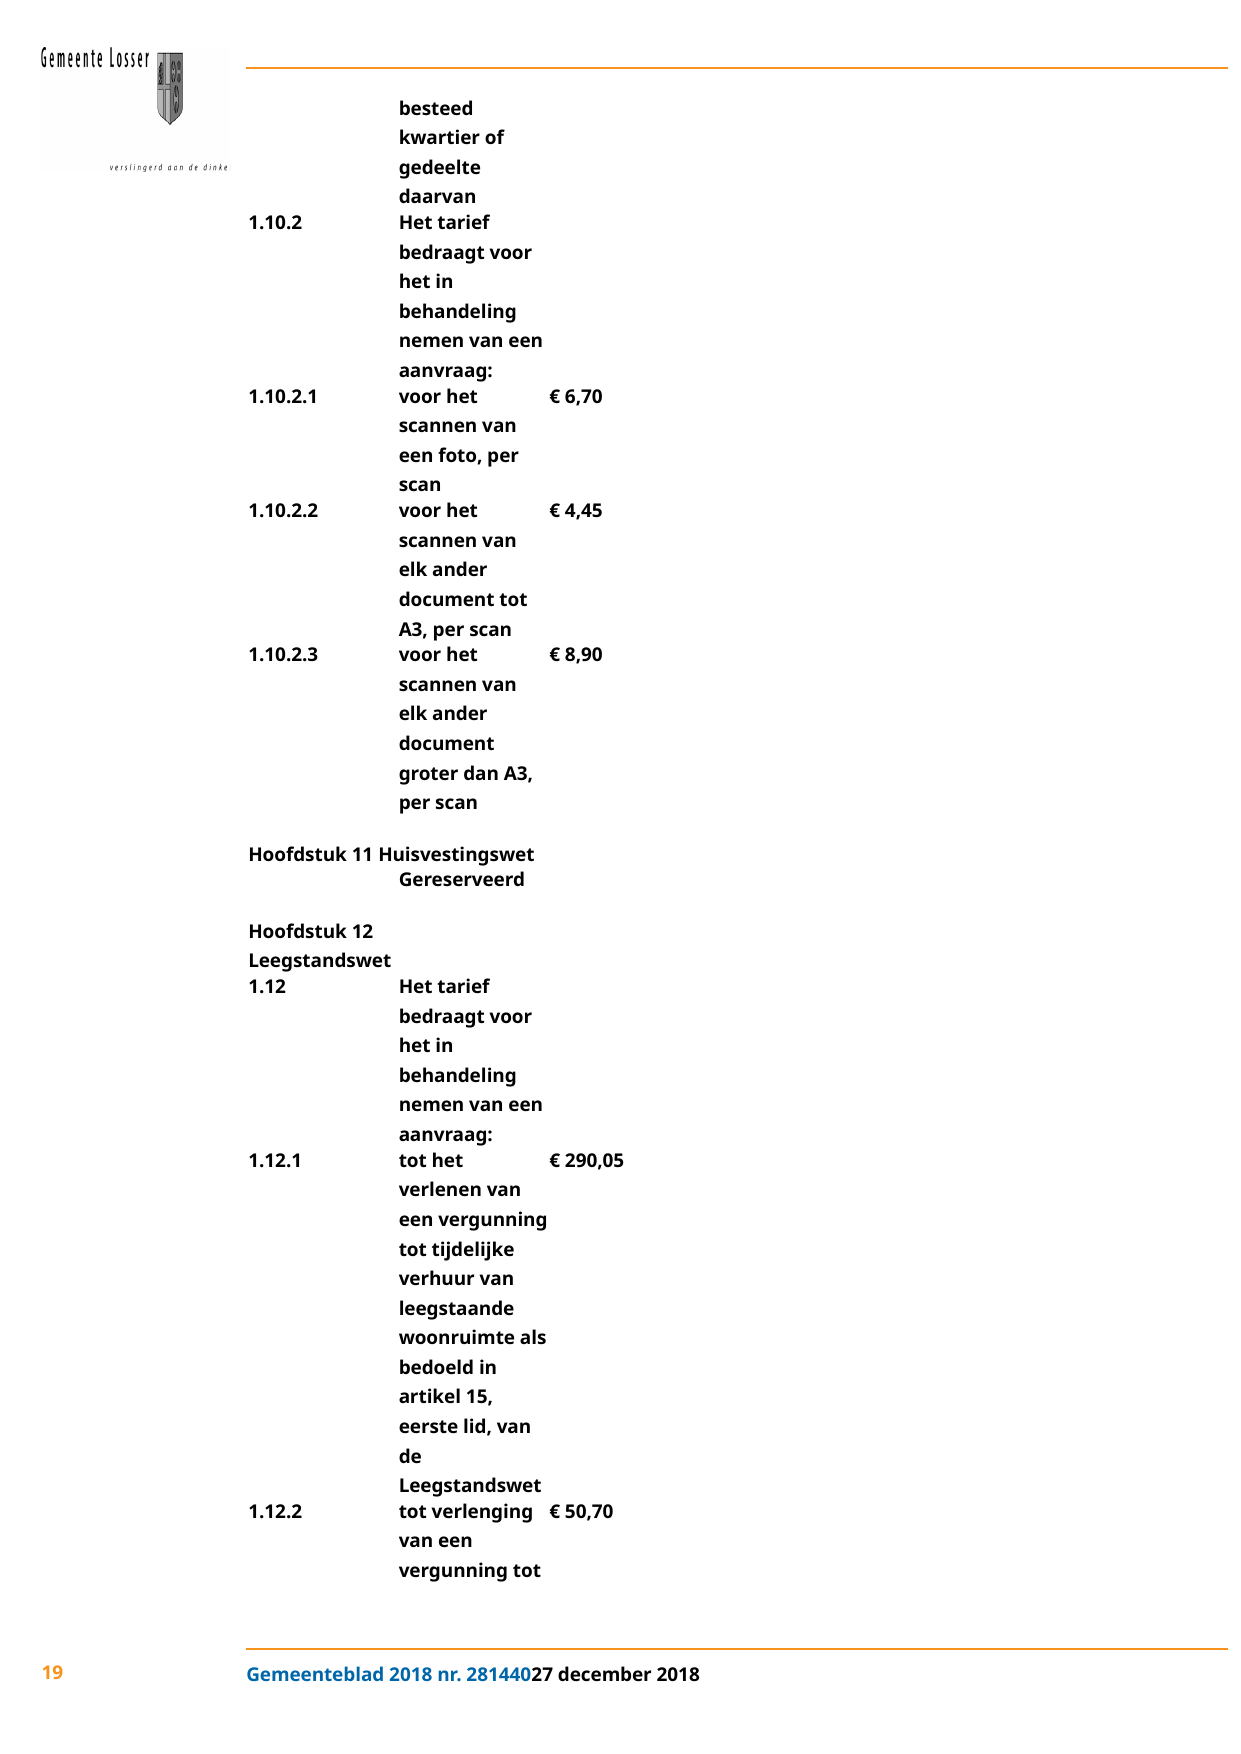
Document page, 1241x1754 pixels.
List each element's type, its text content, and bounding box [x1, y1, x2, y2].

table_cell [248, 867, 398, 892]
table_cell tot verlenging van een vergunning tot [399, 1498, 549, 1583]
table_cell [549, 867, 700, 892]
table_cell Hoofdstuk 12 Leegstandswet [248, 918, 398, 973]
table_cell € 6,70 [549, 383, 700, 497]
table_cell [549, 209, 700, 383]
table_cell [549, 95, 700, 209]
table_cell 1.10.2.2 [248, 498, 398, 641]
table_cell Het tarief bedraagt voor het in behandeling nemen van een aanvraag: [399, 209, 549, 383]
table_cell 1.10.2.1 [248, 383, 398, 497]
table_cell [549, 815, 700, 841]
table_cell [399, 918, 549, 973]
table_cell 1.12.2 [248, 1498, 398, 1583]
table_cell 1.12 [248, 973, 398, 1147]
table_cell € 8,90 [549, 641, 700, 815]
table_cell [549, 973, 700, 1147]
table_cell € 290,05 [549, 1147, 700, 1498]
table_cell [248, 815, 398, 841]
table_cell besteed kwartier of gedeelte daarvan [399, 95, 549, 209]
table_cell [248, 892, 398, 918]
table_cell voor het scannen van een foto, per scan [399, 383, 549, 497]
table_cell tot het verlenen van een vergunning tot tijdelijke verhuur van leegstaande woonruimte als bedoeld in artikel 15, eerste lid, van de Leegstandswet [399, 1147, 549, 1498]
table_cell 1.10.2.3 [248, 641, 398, 815]
table_cell € 4,45 [549, 498, 700, 641]
picture [41, 47, 231, 172]
table_cell Gereserveerd [399, 867, 549, 892]
table_cell [399, 892, 549, 918]
table_cell voor het scannen van elk ander document groter dan A3, per scan [399, 641, 549, 815]
table_cell 1.10.2 [248, 209, 398, 383]
table_cell € 50,70 [549, 1498, 700, 1583]
table_cell [399, 815, 549, 841]
table_cell Hoofdstuk 11 Huisvestingswet [248, 841, 549, 867]
table_cell [549, 892, 700, 918]
table_cell Het tarief bedraagt voor het in behandeling nemen van een aanvraag: [399, 973, 549, 1147]
table_cell voor het scannen van elk ander document tot A3, per scan [399, 498, 549, 641]
table_cell [248, 95, 398, 209]
table_cell 1.12.1 [248, 1147, 398, 1498]
